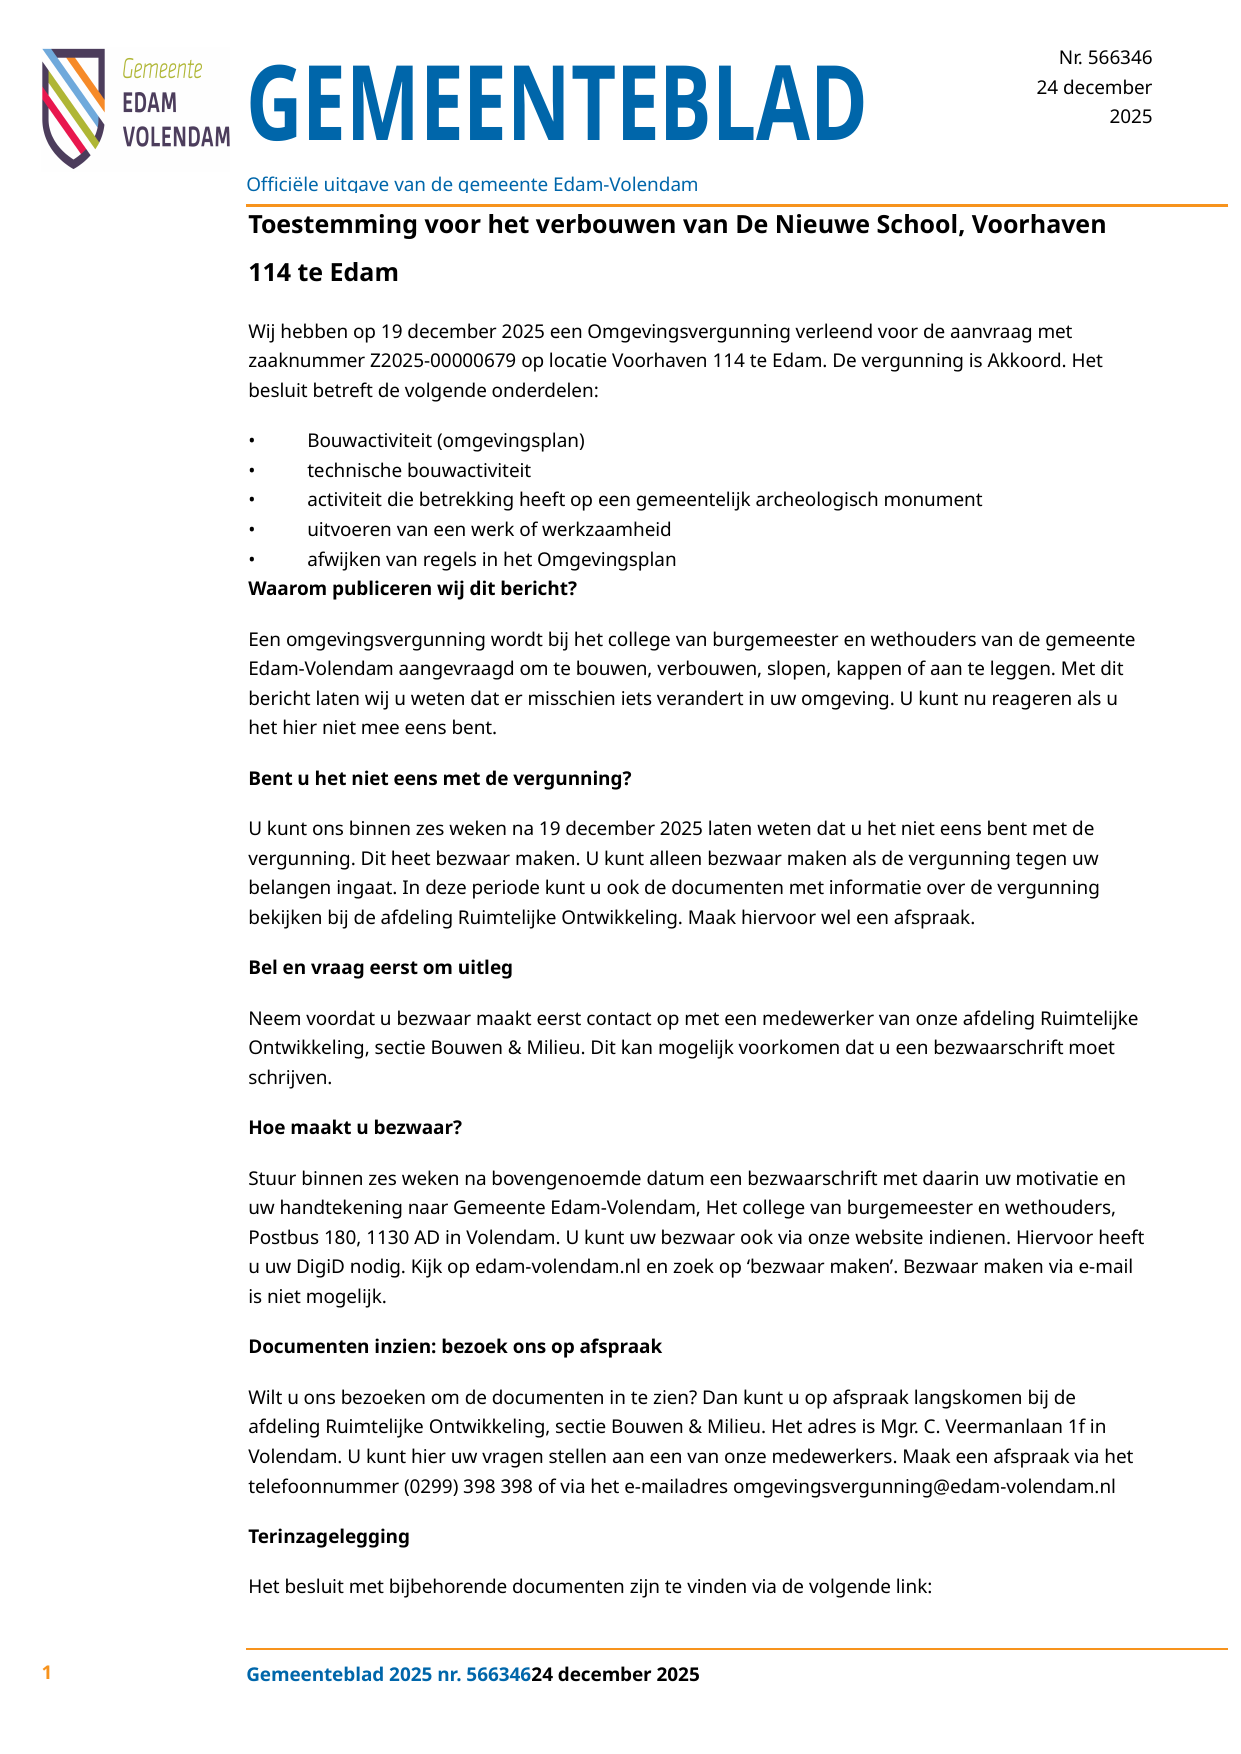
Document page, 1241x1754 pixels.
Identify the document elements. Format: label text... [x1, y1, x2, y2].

text Het besluit met bijbehorende documenten zijn te vinden via de volgende link: [248, 1574, 1152, 1599]
text Hoe maakt u bezwaar? [248, 1114, 1152, 1140]
list Bouwactiviteit (omgevingsplan) [248, 427, 1152, 453]
text Bel en vraag eerst om uitleg [248, 954, 1152, 980]
text Een omgevingsvergunning wordt bij het college van burgemeester en wethouders van de gemeente Edam-Volendam aangevraagd om te bouwen, verbouwen, slopen, kappen of aan te leggen. Met dit bericht laten wij u weten dat er misschien iets verandert in uw omgeving. U kunt nu reageren als u het hier niet mee eens bent. [248, 626, 1152, 740]
text Bent u het niet eens met de vergunning? [248, 765, 1152, 791]
text Neem voordat u bezwaar maakt eerst contact op met een medewerker van onze afdeling Ruimtelijke Ontwikkeling, sectie Bouwen & Milieu. Dit kan mogelijk voorkomen dat u een bezwaarschrift moet schrijven. [248, 1005, 1152, 1090]
list technische bouwactiviteit [248, 457, 1152, 483]
text Wilt u ons bezoeken om de documenten in te zien? Dan kunt u op afspraak langskomen bij de afdeling Ruimtelijke Ontwikkeling, sectie Bouwen & Milieu. Het adres is Mgr. C. Veermanlaan 1f in Volendam. U kunt hier uw vragen stellen aan een van onze medewerkers. Maak een afspraak via het telefoonnummer (0299) 398 398 of via het e-mailadres omgevingsvergunning@edam-volendam.nl [248, 1384, 1152, 1499]
text Documenten inzien: bezoek ons op afspraak [248, 1334, 1152, 1359]
list uitvoeren van een werk of werkzaamheid [248, 516, 1152, 542]
list afwijken van regels in het Omgevingsplan [248, 546, 1152, 572]
text Waarom publiceren wij dit bericht? [248, 575, 1152, 601]
list activiteit die betrekking heeft op een gemeentelijk archeologisch monument [248, 487, 1152, 512]
picture [41, 47, 231, 172]
text Wij hebben op 19 december 2025 een Omgevingsvergunning verleend voor de aanvraag met zaaknummer Z2025-00000679 op locatie Voorhaven 114 te Edam. De vergunning is Akkoord. Het besluit betreft de volgende onderdelen: [248, 318, 1152, 403]
text Stuur binnen zes weken na bovengenoemde datum een bezwaarschrift met daarin uw motivatie en uw handtekening naar Gemeente Edam-Volendam, Het college van burgemeester en wethouders, Postbus 180, 1130 AD in Volendam. U kunt uw bezwaar ook via onze website indienen. Hiervoor heeft u uw DigiD nodig. Kijk op edam-volendam.nl en zoek op ‘bezwaar maken’. Bezwaar maken via e-mail is niet mogelijk. [248, 1165, 1152, 1309]
text Toestemming voor het verbouwen van De Nieuwe School, Voorhaven 114 te Edam [248, 207, 1152, 288]
text Terinzagelegging [248, 1523, 1152, 1549]
text U kunt ons binnen zes weken na 19 december 2025 laten weten dat u het niet eens bent met de vergunning. Dit heet bezwaar maken. U kunt alleen bezwaar maken als de vergunning tegen uw belangen ingaat. In deze periode kunt u ook de documenten met informatie over de vergunning bekijken bij de afdeling Ruimtelijke Ontwikkeling. Maak hiervoor wel een afspraak. [248, 815, 1152, 930]
